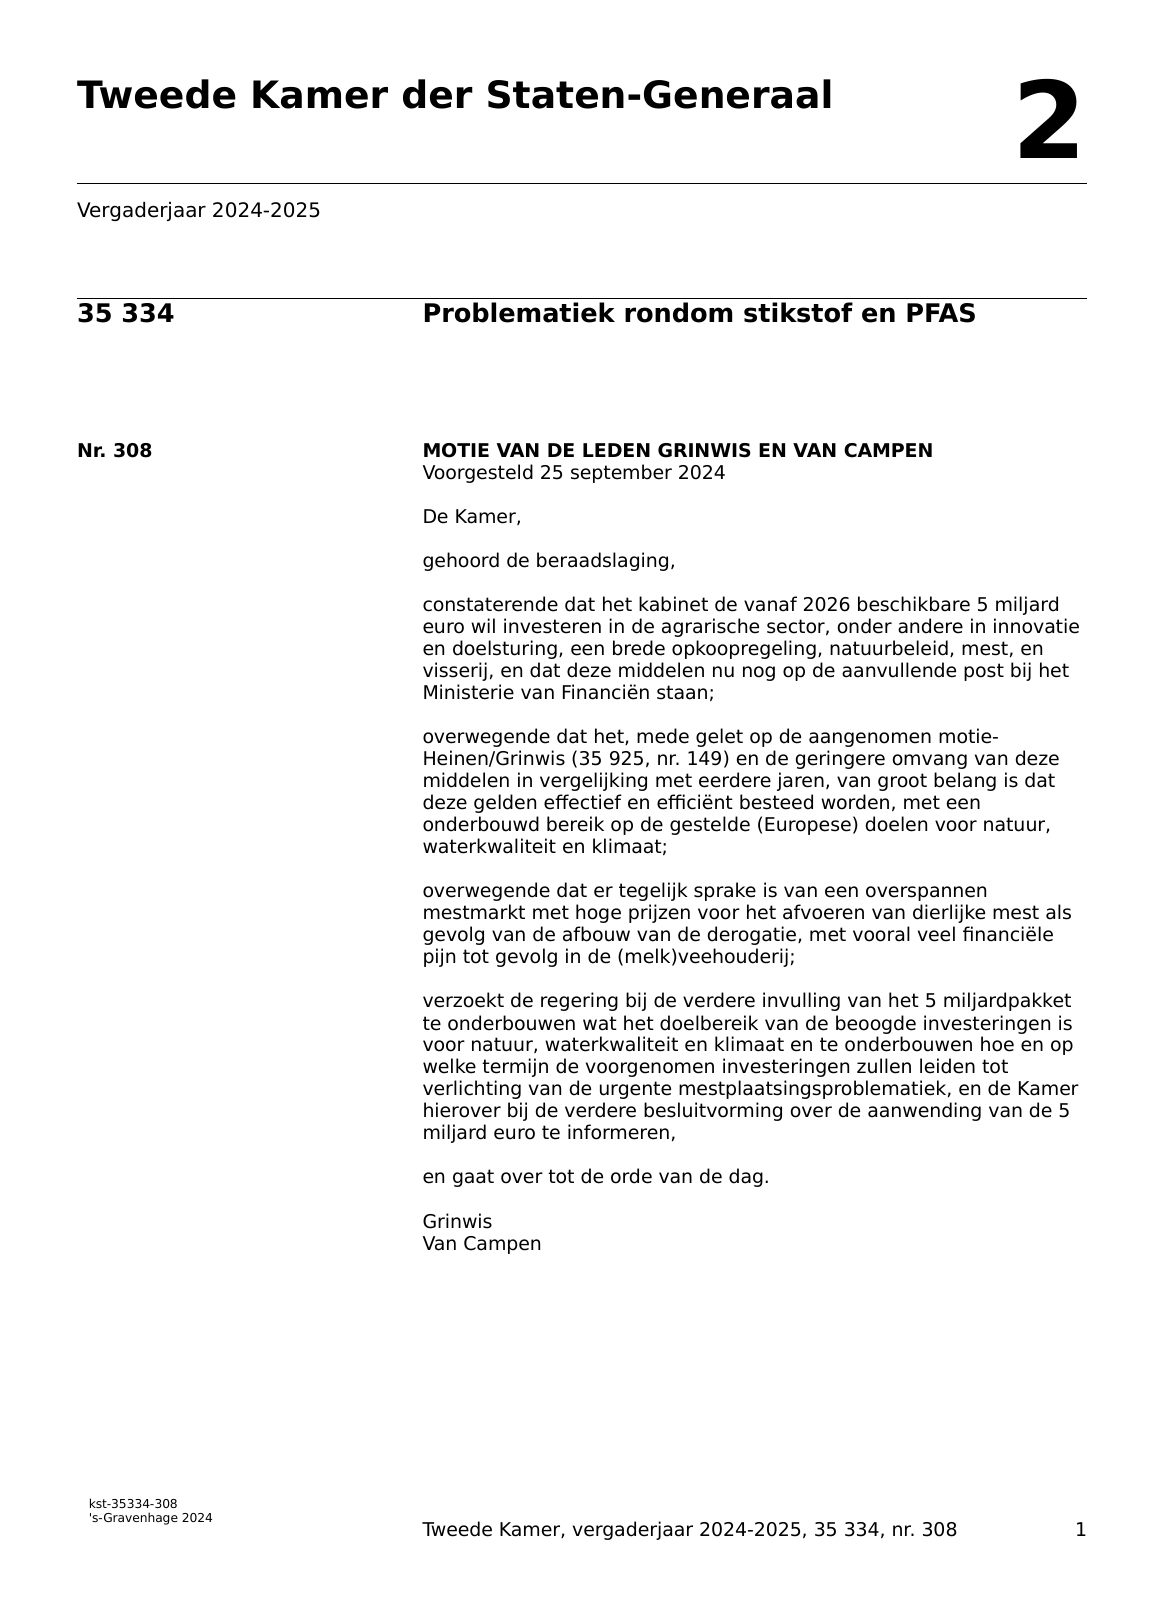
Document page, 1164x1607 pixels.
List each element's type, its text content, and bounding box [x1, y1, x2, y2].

table_header Tweede Kamer der Staten-Generaal [77, 59, 886, 183]
text Voorgesteld 25 september 2024 [422, 462, 1087, 484]
text gehoord de beraadslaging, [422, 550, 1087, 572]
text overwegende dat het, mede gelet op de aangenomen motie-Heinen/Grinwis (35 925, nr. 149) en de geringere omvang van deze middelen in vergelijking met eerdere jaren, van groot belang is dat deze gelden effectief en efficiënt besteed worden, met een onderbouwd bereik op de gestelde (Europese) doelen voor natuur, waterkwaliteit en klimaat; [422, 726, 1087, 858]
table_header 2 [886, 59, 1087, 183]
subtitle Nr. 308 MOTIE VAN DE LEDEN GRINWIS EN VAN CAMPEN [77, 440, 1087, 462]
text Van Campen [422, 1233, 1087, 1254]
text constaterende dat het kabinet de vanaf 2026 beschikbare 5 miljard euro wil investeren in de agrarische sector, onder andere in innovatie en doelsturing, een brede opkoopregeling, natuurbeleid, mest, en visserij, en dat deze middelen nu nog op de aanvullende post bij het Ministerie van Financiën staan; [422, 594, 1087, 704]
subtitle 35 334 Problematiek rondom stikstof en PFAS [77, 299, 1087, 329]
text 's-Gravenhage 2024 [88, 1511, 323, 1525]
text De Kamer, [422, 506, 1087, 528]
text kst-35334-308 [88, 1497, 323, 1511]
text Grinwis [422, 1211, 1087, 1233]
text overwegende dat er tegelijk sprake is van een overspannen mestmarkt met hoge prijzen voor het afvoeren van dierlijke mest als gevolg van de afbouw van de derogatie, met vooral veel financiële pijn tot gevolg in de (melk)veehouderij; [422, 880, 1087, 968]
table_cell Vergaderjaar 2024-2025 [77, 184, 1087, 298]
text en gaat over tot de orde van de dag. [422, 1166, 1087, 1188]
text verzoekt de regering bij de verdere invulling van het 5 miljardpakket te onderbouwen wat het doelbereik van de beoogde investeringen is voor natuur, waterkwaliteit en klimaat en te onderbouwen hoe en op welke termijn de voorgenomen investeringen zullen leiden tot verlichting van de urgente mestplaatsingsproblematiek, en de Kamer hierover bij de verdere besluitvorming over de aanwending van de 5 miljard euro te informeren, [422, 990, 1087, 1144]
